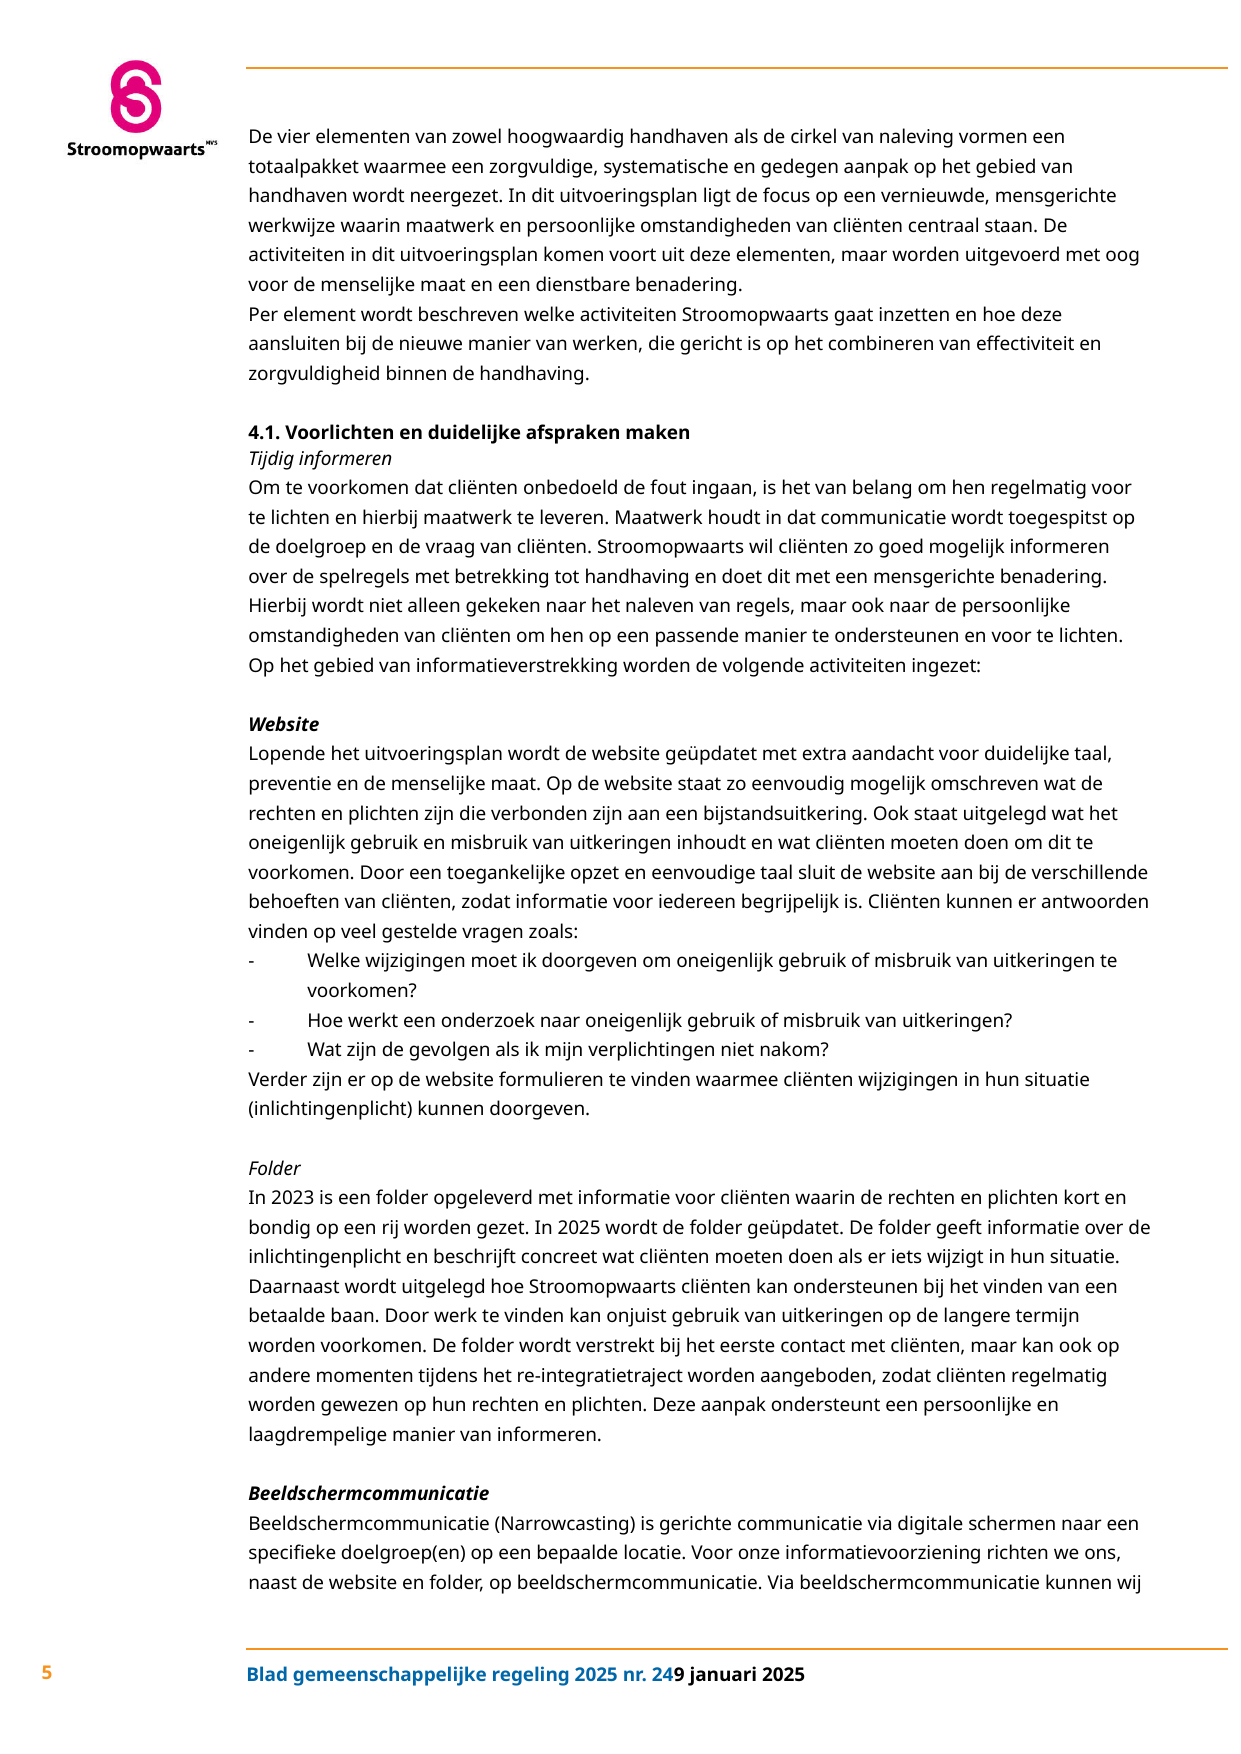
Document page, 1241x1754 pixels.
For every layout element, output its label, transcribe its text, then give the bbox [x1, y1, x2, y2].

text Folder [248, 1155, 1152, 1181]
text De vier elementen van zowel hoogwaardig handhaven als de cirkel van naleving vormen een totaalpakket waarmee een zorgvuldige, systematische en gedegen aanpak op het gebied van handhaven wordt neergezet. In dit uitvoeringsplan ligt de focus op een vernieuwde, mensgerichte werkwijze waarin maatwerk en persoonlijke omstandigheden van cliënten centraal staan. De activiteiten in dit uitvoeringsplan komen voort uit deze elementen, maar worden uitgevoerd met oog voor de menselijke maat en een dienstbare benadering. [248, 123, 1152, 297]
text In 2023 is een folder opgeleverd met informatie voor cliënten waarin de rechten en plichten kort en bondig op een rij worden gezet. In 2025 wordt de folder geüpdatet. De folder geeft informatie over de inlichtingenplicht en beschrijft concreet wat cliënten moeten doen als er iets wijzigt in hun situatie. Daarnaast wordt uitgelegd hoe Stroomopwaarts cliënten kan ondersteunen bij het vinden van een betaalde baan. Door werk te vinden kan onjuist gebruik van uitkeringen op de langere termijn worden voorkomen. De folder wordt verstrekt bij het eerste contact met cliënten, maar kan ook op andere momenten tijdens het re-integratietraject worden aangeboden, zodat cliënten regelmatig worden gewezen op hun rechten en plichten. Deze aanpak ondersteunt een persoonlijke en laagdrempelige manier van informeren. [248, 1184, 1152, 1447]
list Wat zijn de gevolgen als ik mijn verplichtingen niet nakom? [248, 1036, 1152, 1062]
text Beeldschermcommunicatie (Narrowcasting) is gerichte communicatie via digitale schermen naar een specifieke doelgroep(en) op een bepaalde locatie. Voor onze informatievoorziening richten we ons, naast de website en folder, op beeldschermcommunicatie. Via beeldschermcommunicatie kunnen wij [248, 1510, 1152, 1595]
text Om te voorkomen dat cliënten onbedoeld de fout ingaan, is het van belang om hen regelmatig voor te lichten en hierbij maatwerk te leveren. Maatwerk houdt in dat communicatie wordt toegespitst op de doelgroep en de vraag van cliënten. Stroomopwaarts wil cliënten zo goed mogelijk informeren over de spelregels met betrekking tot handhaving en doet dit met een mensgerichte benadering. Hierbij wordt niet alleen gekeken naar het naleven van regels, maar ook naar de persoonlijke omstandigheden van cliënten om hen op een passende manier te ondersteunen en voor te lichten. Op het gebied van informatieverstrekking worden de volgende activiteiten ingezet: [248, 474, 1152, 678]
text Lopende het uitvoeringsplan wordt de website geüpdatet met extra aandacht voor duidelijke taal, preventie en de menselijke maat. Op de website staat zo eenvoudig mogelijk omschreven wat de rechten en plichten zijn die verbonden zijn aan een bijstandsuitkering. Ook staat uitgelegd wat het oneigenlijk gebruik en misbruik van uitkeringen inhoudt en wat cliënten moeten doen om dit te voorkomen. Door een toegankelijke opzet en eenvoudige taal sluit de website aan bij de verschillende behoeften van cliënten, zodat informatie voor iedereen begrijpelijk is. Cliënten kunnen er antwoorden vinden op veel gestelde vragen zoals: [248, 741, 1152, 944]
text Tijdig informeren [248, 445, 1152, 471]
list Welke wijzigingen moet ik doorgeven om oneigenlijk gebruik of misbruik van uitkeringen te voorkomen? [248, 948, 1152, 1003]
text Website [248, 711, 1152, 737]
text Verder zijn er op de website formulieren te vinden waarmee cliënten wijzigingen in hun situatie (inlichtingenplicht) kunnen doorgeven. [248, 1066, 1152, 1121]
picture [41, 47, 231, 172]
text Per element wordt beschreven welke activiteiten Stroomopwaarts gaat inzetten en hoe deze aansluiten bij de nieuwe manier van werken, die gericht is op het combineren van effectiviteit en zorgvuldigheid binnen de handhaving. [248, 301, 1152, 386]
text Beeldschermcommunicatie [248, 1480, 1152, 1506]
text 4.1. Voorlichten en duidelijke afspraken maken [248, 419, 1152, 445]
list Hoe werkt een onderzoek naar oneigenlijk gebruik of misbruik van uitkeringen? [248, 1007, 1152, 1033]
